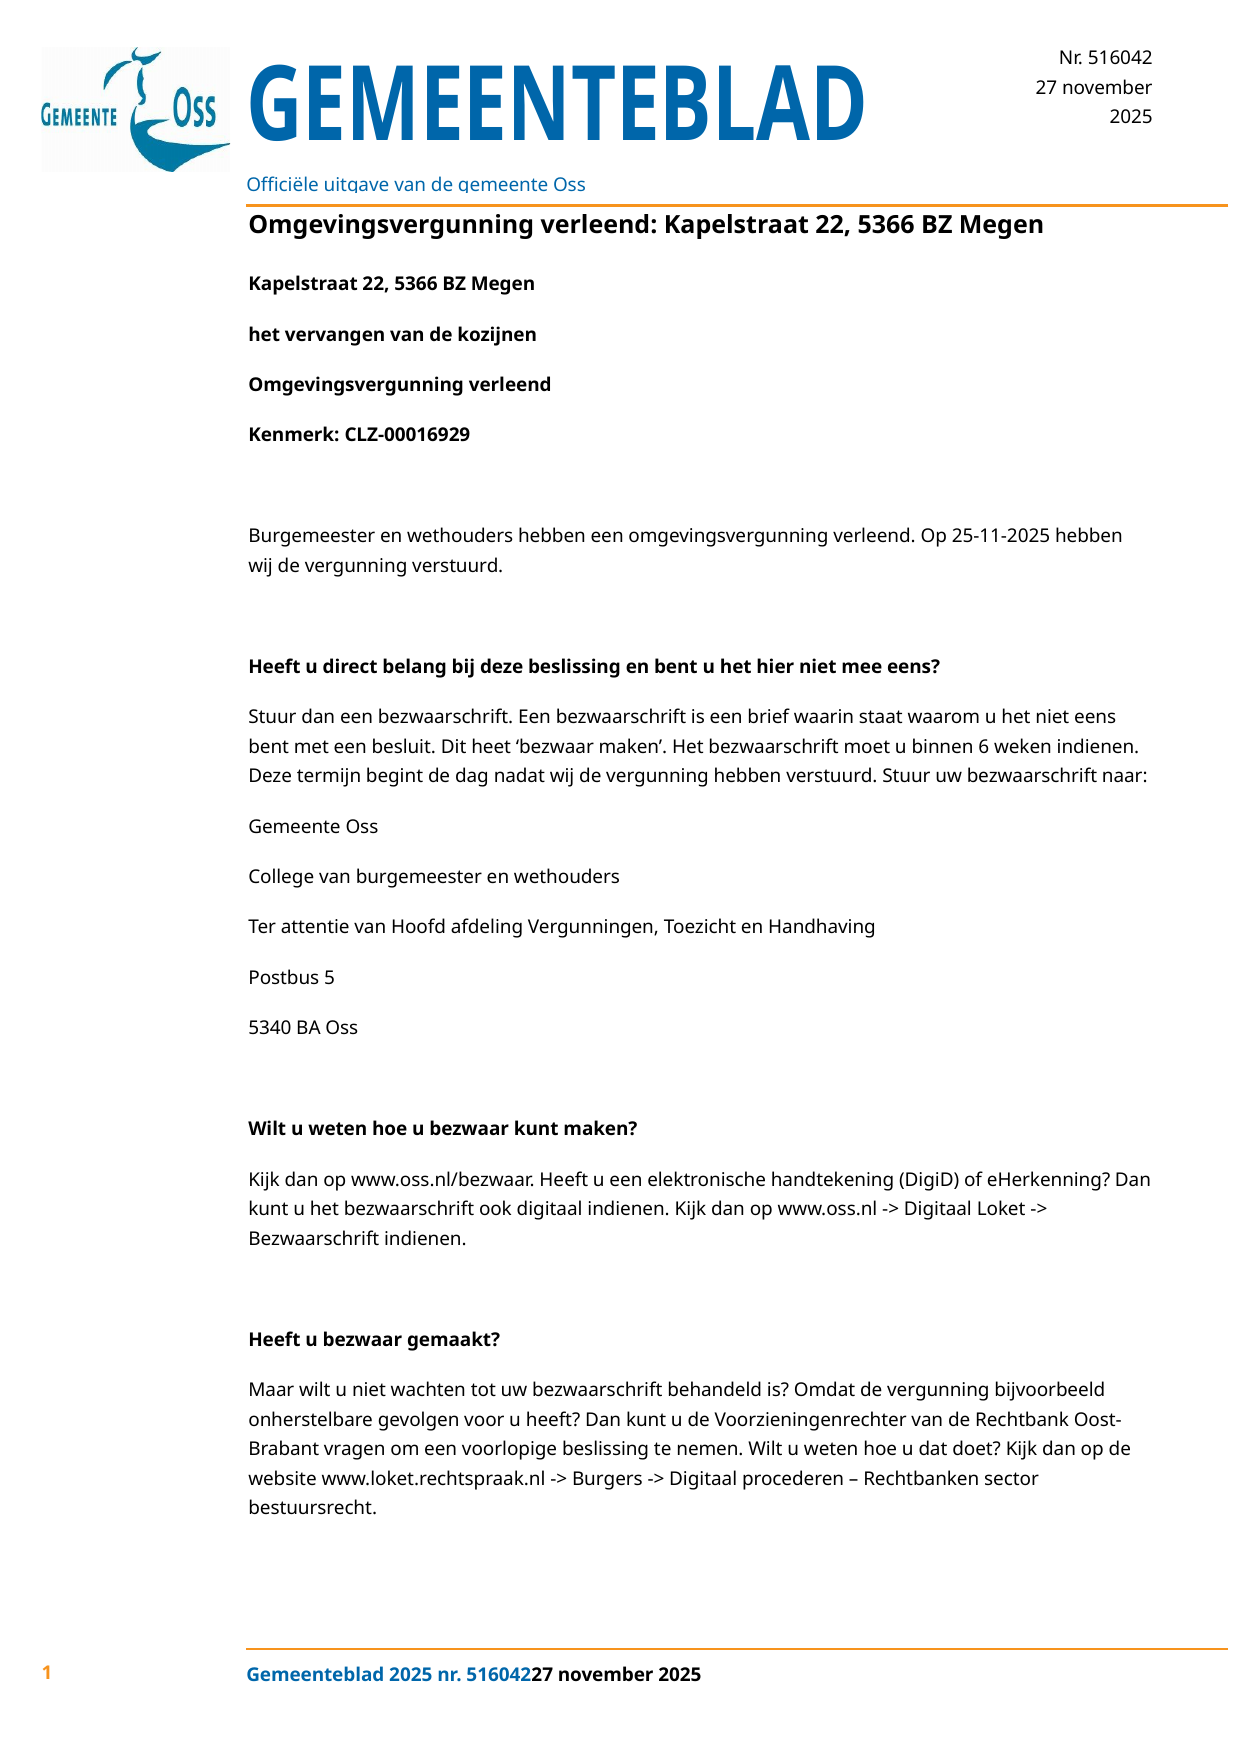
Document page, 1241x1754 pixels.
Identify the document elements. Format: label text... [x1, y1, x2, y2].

picture [41, 47, 231, 172]
text Omgevingsvergunning verleend [248, 371, 1152, 397]
text Kijk dan op www.oss.nl/bezwaar. Heeft u een elektronische handtekening (DigiD) of eHerkenning? Dan kunt u het bezwaarschrift ook digitaal indienen. Kijk dan op www.oss.nl -> Digitaal Loket -> Bezwaarschrift indienen. [248, 1166, 1152, 1251]
text Stuur dan een bezwaarschrift. Een bezwaarschrift is een brief waarin staat waarom u het niet eens bent met een besluit. Dit heet ‘bezwaar maken’. Het bezwaarschrift moet u binnen 6 weken indienen. Deze termijn begint de dag nadat wij de vergunning hebben verstuurd. Stuur uw bezwaarschrift naar: [248, 703, 1152, 788]
text Kapelstraat 22, 5366 BZ Megen [248, 270, 1152, 296]
text Heeft u direct belang bij deze beslissing en bent u het hier niet mee eens? [248, 653, 1152, 678]
text het vervangen van de kozijnen [248, 321, 1152, 346]
text College van burgemeester en wethouders [248, 863, 1152, 889]
text Gemeente Oss [248, 813, 1152, 838]
text 5340 BA Oss [248, 1014, 1152, 1040]
text Wilt u weten hoe u bezwaar kunt maken? [248, 1115, 1152, 1141]
text Postbus 5 [248, 964, 1152, 990]
text Burgemeester en wethouders hebben een omgevingsvergunning verleend. Op 25-11-2025 hebben wij de vergunning verstuurd. [248, 522, 1152, 578]
text Kenmerk: CLZ-00016929 [248, 422, 1152, 447]
text Omgevingsvergunning verleend: Kapelstraat 22, 5366 BZ Megen [248, 207, 1152, 241]
text Ter attentie van Hoofd afdeling Vergunningen, Toezicht en Handhaving [248, 914, 1152, 939]
text Maar wilt u niet wachten tot uw bezwaarschrift behandeld is? Omdat de vergunning bijvoorbeeld onherstelbare gevolgen voor u heeft? Dan kunt u de Voorzieningenrechter van de Rechtbank Oost-Brabant vragen om een voorlopige beslissing te nemen. Wilt u weten hoe u dat doet? Kijk dan op de website www.loket.rechtspraak.nl -> Burgers -> Digitaal procederen – Rechtbanken sector bestuursrecht. [248, 1376, 1152, 1520]
text Heeft u bezwaar gemaakt? [248, 1326, 1152, 1351]
